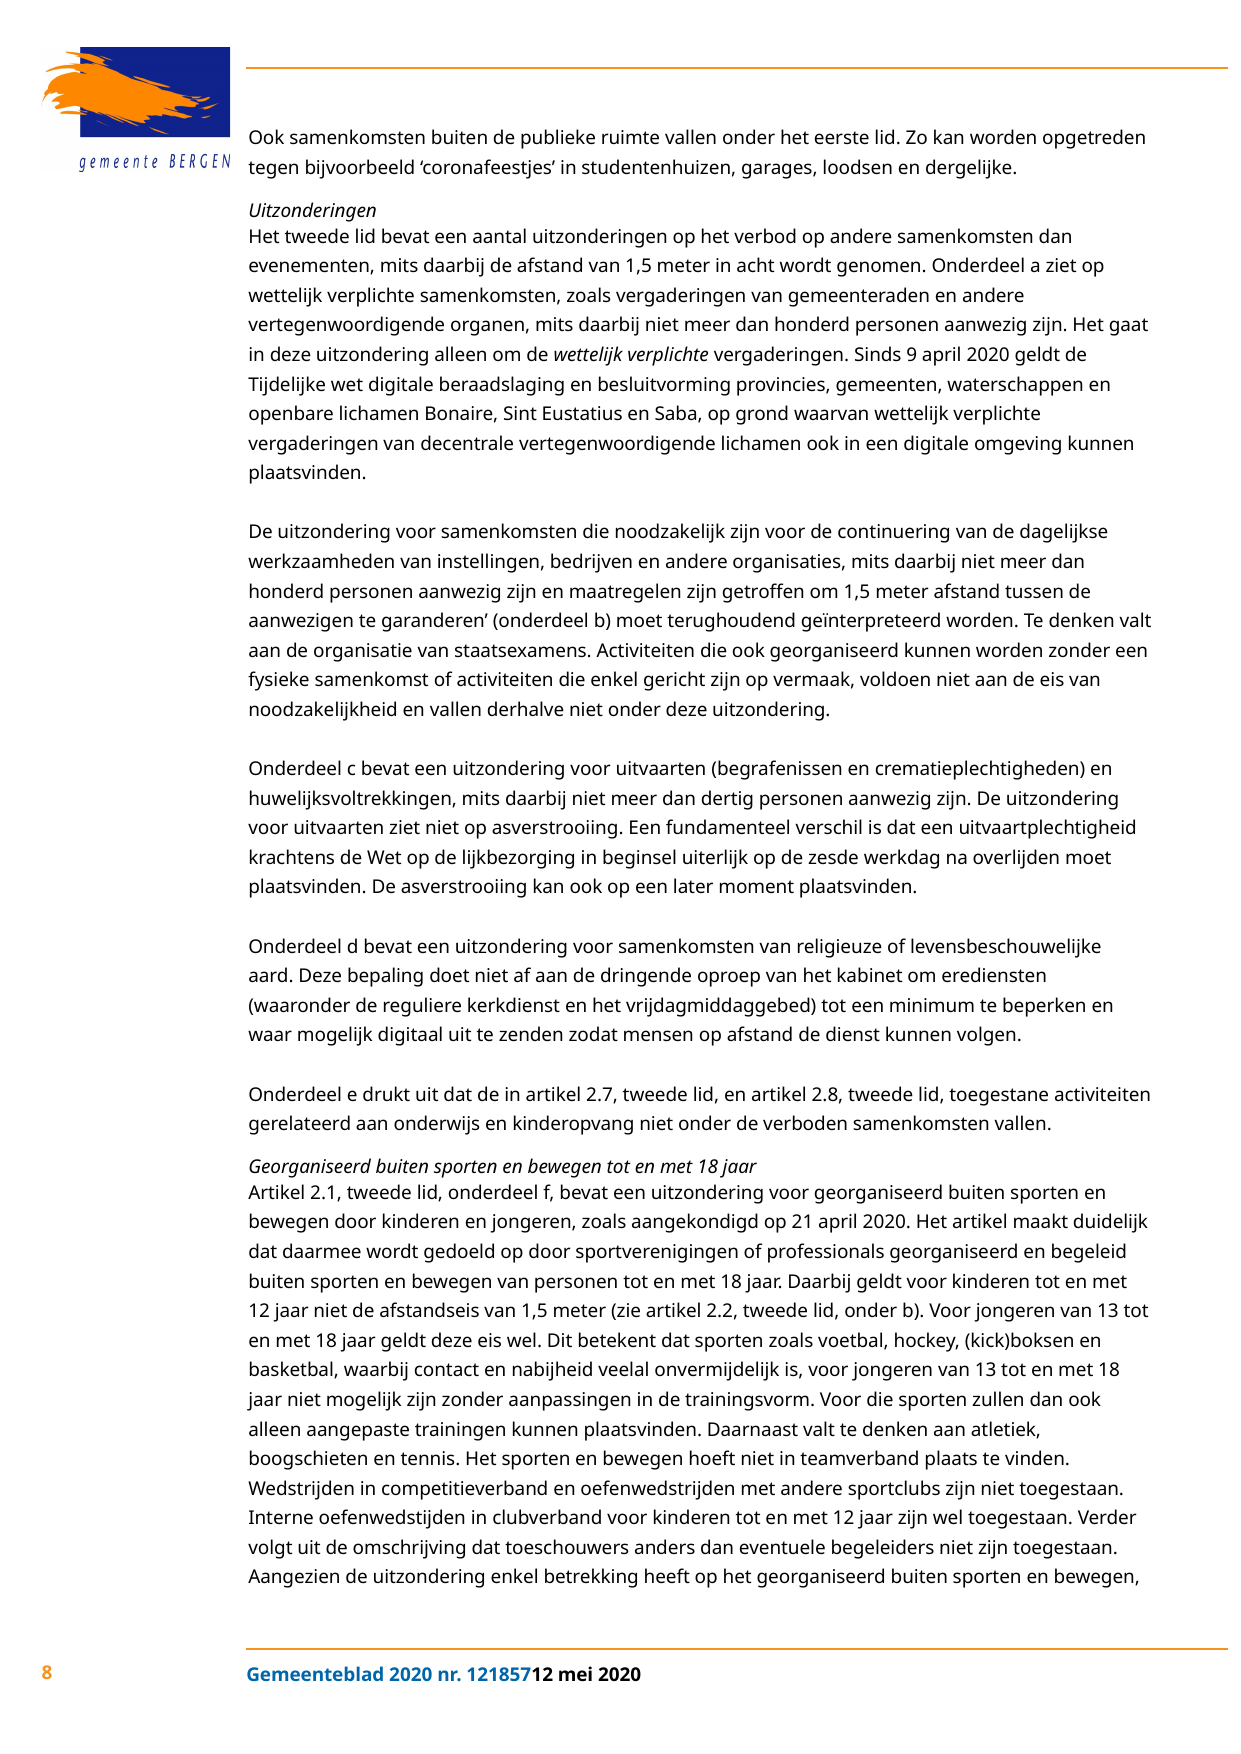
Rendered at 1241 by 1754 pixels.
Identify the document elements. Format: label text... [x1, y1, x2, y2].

text Uitzonderingen [248, 197, 1152, 223]
text Onderdeel c bevat een uitzondering voor uitvaarten (begrafenissen en crematieplechtigheden) en huwelijksvoltrekkingen, mits daarbij niet meer dan dertig personen aanwezig zijn. De uitzondering voor uitvaarten ziet niet op asverstrooiing. Een fundamenteel verschil is dat een uitvaartplechtigheid krachtens de Wet op de lijkbezorging in beginsel uiterlijk op de zesde werkdag na overlijden moet plaatsvinden. De asverstrooiing kan ook op een later moment plaatsvinden. [248, 755, 1152, 899]
text Onderdeel e drukt uit dat de in artikel 2.7, tweede lid, en artikel 2.8, tweede lid, toegestane activiteiten gerelateerd aan onderwijs en kinderopvang niet onder de verboden samenkomsten vallen. [248, 1081, 1152, 1136]
text De uitzondering voor samenkomsten die noodzakelijk zijn voor de continuering van de dagelijkse werkzaamheden van instellingen, bedrijven en andere organisaties, mits daarbij niet meer dan honderd personen aanwezig zijn en maatregelen zijn getroffen om 1,5 meter afstand tussen de aanwezigen te garanderen’ (onderdeel b) moet terughoudend geïnterpreteerd worden. Te denken valt aan de organisatie van staatsexamens. Activiteiten die ook georganiseerd kunnen worden zonder een fysieke samenkomst of activiteiten die enkel gericht zijn op vermaak, voldoen niet aan de eis van noodzakelijkheid en vallen derhalve niet onder deze uitzondering. [248, 519, 1152, 722]
text Het tweede lid bevat een aantal uitzonderingen op het verbod op andere samenkomsten dan evenementen, mits daarbij de afstand van 1,5 meter in acht wordt genomen. Onderdeel a ziet op wettelijk verplichte samenkomsten, zoals vergaderingen van gemeenteraden en andere vertegenwoordigende organen, mits daarbij niet meer dan honderd personen aanwezig zijn. Het gaat in deze uitzondering alleen om de wettelijk verplichte vergaderingen. Sinds 9 april 2020 geldt de Tijdelijke wet digitale beraadslaging en besluitvorming provincies, gemeenten, waterschappen en openbare lichamen Bonaire, Sint Eustatius en Saba, op grond waarvan wettelijk verplichte vergaderingen van decentrale vertegenwoordigende lichamen ook in een digitale omgeving kunnen plaatsvinden. [248, 223, 1152, 485]
text Artikel 2.1, tweede lid, onderdeel f, bevat een uitzondering voor georganiseerd buiten sporten en bewegen door kinderen en jongeren, zoals aangekondigd op 21 april 2020. Het artikel maakt duidelijk dat daarmee wordt gedoeld op door sportverenigingen of professionals georganiseerd en begeleid buiten sporten en bewegen van personen tot en met 18 jaar. Daarbij geldt voor kinderen tot en met 12 jaar niet de afstandseis van 1,5 meter (zie artikel 2.2, tweede lid, onder b). Voor jongeren van 13 tot en met 18 jaar geldt deze eis wel. Dit betekent dat sporten zoals voetbal, hockey, (kick)boksen en basketbal, waarbij contact en nabijheid veelal onvermijdelijk is, voor jongeren van 13 tot en met 18 jaar niet mogelijk zijn zonder aanpassingen in de trainingsvorm. Voor die sporten zullen dan ook alleen aangepaste trainingen kunnen plaatsvinden. Daarnaast valt te denken aan atletiek, boogschieten en tennis. Het sporten en bewegen hoeft niet in teamverband plaats te vinden. Wedstrijden in competitieverband en oefenwedstrijden met andere sportclubs zijn niet toegestaan. Interne oefenwedstijden in clubverband voor kinderen tot en met 12 jaar zijn wel toegestaan. Verder volgt uit de omschrijving dat toeschouwers anders dan eventuele begeleiders niet zijn toegestaan. Aangezien de uitzondering enkel betrekking heeft op het georganiseerd buiten sporten en bewegen, [248, 1179, 1152, 1589]
text Onderdeel d bevat een uitzondering voor samenkomsten van religieuze of levensbeschouwelijke aard. Deze bepaling doet niet af aan de dringende oproep van het kabinet om erediensten (waaronder de reguliere kerkdienst en het vrijdagmiddaggebed) tot een minimum te beperken en waar mogelijk digitaal uit te zenden zodat mensen op afstand de dienst kunnen volgen. [248, 933, 1152, 1047]
picture [41, 47, 231, 172]
text Georganiseerd buiten sporten en bewegen tot en met 18 jaar [248, 1153, 1152, 1179]
text Ook samenkomsten buiten de publieke ruimte vallen onder het eerste lid. Zo kan worden opgetreden tegen bijvoorbeeld ‘coronafeestjes’ in studentenhuizen, garages, loodsen en dergelijke. [248, 124, 1152, 180]
